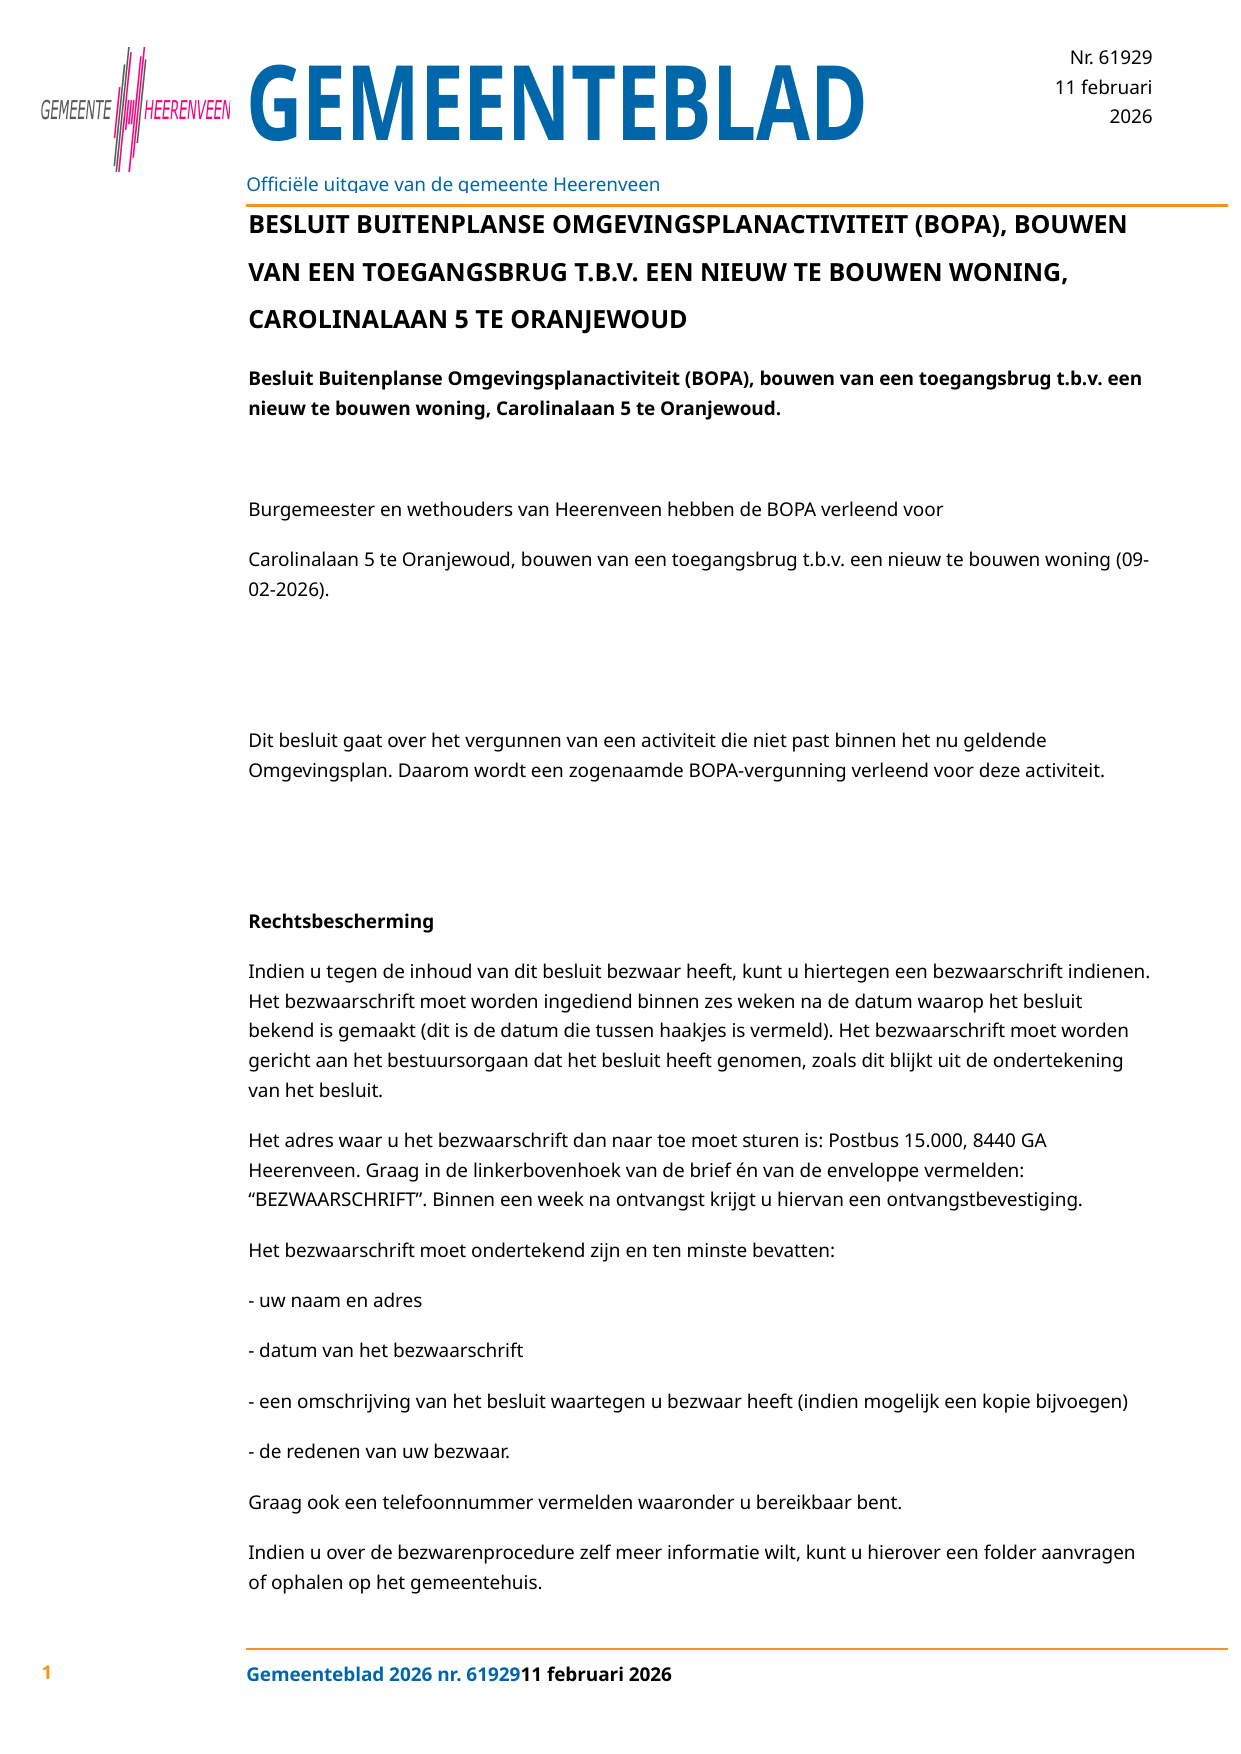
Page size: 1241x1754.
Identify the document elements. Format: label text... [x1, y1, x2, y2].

text Besluit Buitenplanse Omgevingsplanactiviteit (BOPA), bouwen van een toegangsbrug t.b.v. een nieuw te bouwen woning, Carolinalaan 5 te Oranjewoud. [248, 366, 1152, 421]
text - de redenen van uw bezwaar. [248, 1438, 1152, 1464]
text Graag ook een telefoonnummer vermelden waaronder u bereikbaar bent. [248, 1489, 1152, 1514]
text Carolinalaan 5 te Oranjewoud, bouwen van een toegangsbrug t.b.v. een nieuw te bouwen woning (09-02-2026). [248, 546, 1152, 602]
text Burgemeester en wethouders van Heerenveen hebben de BOPA verleend voor [248, 496, 1152, 522]
text Het adres waar u het bezwaarschrift dan naar toe moet sturen is: Postbus 15.000, 8440 GA Heerenveen. Graag in de linkerbovenhoek van de brief én van de enveloppe vermelden: “BEZWAARSCHRIFT”. Binnen een week na ontvangst krijgt u hiervan een ontvangstbevestiging. [248, 1127, 1152, 1212]
text Rechtsbescherming [248, 908, 1152, 934]
text - datum van het bezwaarschrift [248, 1338, 1152, 1363]
text Indien u tegen de inhoud van dit besluit bezwaar heeft, kunt u hiertegen een bezwaarschrift indienen. Het bezwaarschrift moet worden ingediend binnen zes weken na de datum waarop het besluit bekend is gemaakt (dit is de datum die tussen haakjes is vermeld). Het bezwaarschrift moet worden gericht aan het bestuursorgaan dat het besluit heeft genomen, zoals dit blijkt uit de ondertekening van het besluit. [248, 958, 1152, 1102]
text BESLUIT BUITENPLANSE OMGEVINGSPLANACTIVITEIT (BOPA), BOUWEN VAN EEN TOEGANGSBRUG T.B.V. EEN NIEUW TE BOUWEN WONING, CAROLINALAAN 5 TE ORANJEWOUD [248, 207, 1152, 336]
text - een omschrijving van het besluit waartegen u bezwaar heeft (indien mogelijk een kopie bijvoegen) [248, 1388, 1152, 1414]
text Dit besluit gaat over het vergunnen van een activiteit die niet past binnen het nu geldende Omgevingsplan. Daarom wordt een zogenaamde BOPA-vergunning verleend voor deze activiteit. [248, 727, 1152, 782]
text Indien u over de bezwarenprocedure zelf meer informatie wilt, kunt u hierover een folder aanvragen of ophalen op het gemeentehuis. [248, 1539, 1152, 1594]
picture [41, 47, 231, 172]
text Het bezwaarschrift moet ondertekend zijn en ten minste bevatten: [248, 1237, 1152, 1262]
text - uw naam en adres [248, 1287, 1152, 1313]
